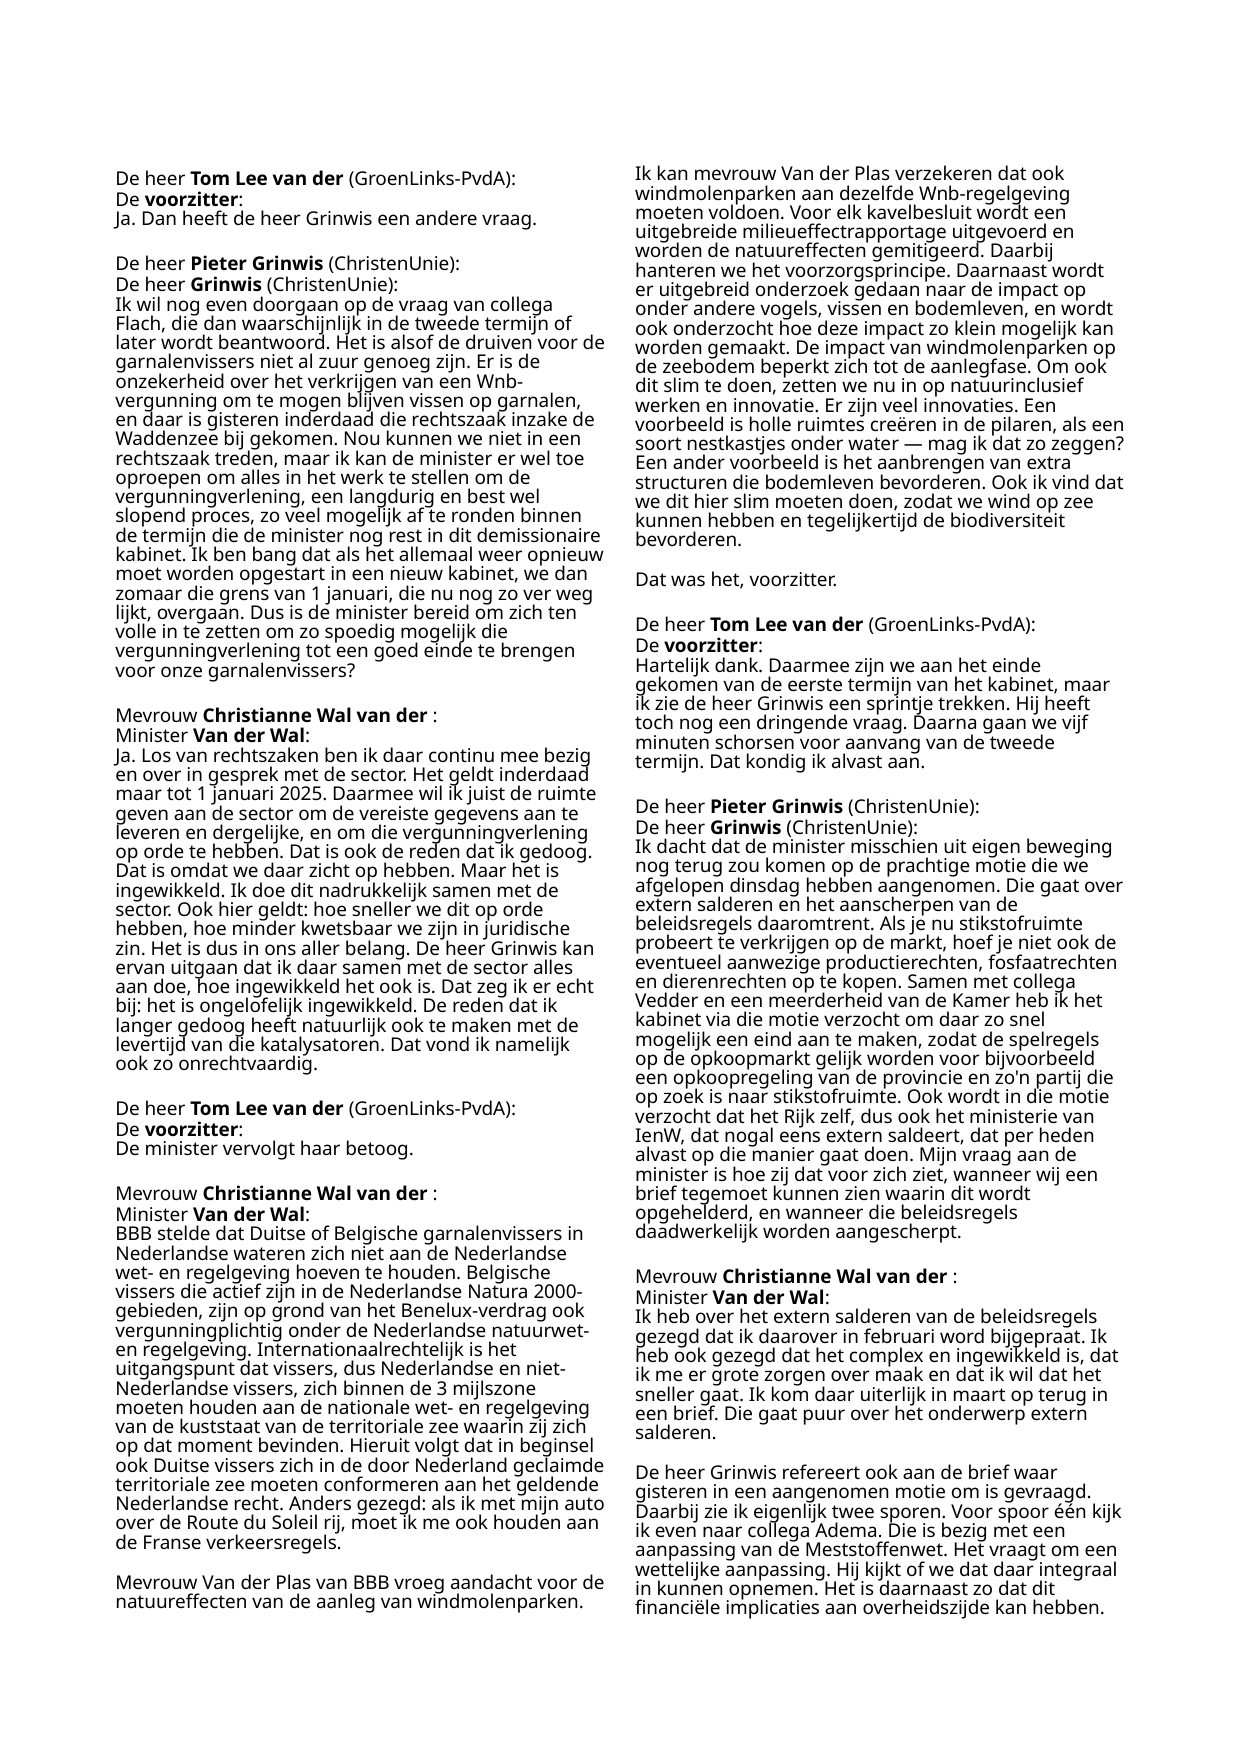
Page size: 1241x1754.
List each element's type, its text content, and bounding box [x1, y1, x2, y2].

text Ik kan mevrouw Van der Plas verzekeren dat ook windmolenparken aan dezelfde Wnb-regelgeving moeten voldoen. Voor elk kavelbesluit wordt een uitgebreide milieueffectrapportage uitgevoerd en worden de natuureffecten gemitigeerd. Daarbij hanteren we het voorzorgsprincipe. Daarnaast wordt er uitgebreid onderzoek gedaan naar de impact op onder andere vogels, vissen en bodemleven, en wordt ook onderzocht hoe deze impact zo klein mogelijk kan worden gemaakt. De impact van windmolenparken op de zeebodem beperkt zich tot de aanlegfase. Om ook dit slim te doen, zetten we nu in op natuurinclusief werken en innovatie. Er zijn veel innovaties. Een voorbeeld is holle ruimtes creëren in de pilaren, als een soort nestkastjes onder water — mag ik dat zo zeggen? Een ander voorbeeld is het aanbrengen van extra structuren die bodemleven bevorderen. Ook ik vind dat we dit hier slim moeten doen, zodat we wind op zee kunnen hebben en tegelijkertijd de biodiversiteit bevorderen. [635, 165, 1125, 551]
text De heer Grinwis (ChristenUnie): [635, 819, 1125, 838]
text De heer Pieter Grinwis (ChristenUnie): [115, 251, 605, 276]
text Minister Van der Wal: [635, 1289, 1125, 1308]
text De heer Tom Lee van der (GroenLinks-PvdA): [115, 1095, 605, 1121]
text Minister Van der Wal: [115, 727, 605, 747]
text Ik dacht dat de minister misschien uit eigen beweging nog terug zou komen op de prachtige motie die we afgelopen dinsdag hebben aangenomen. Die gaat over extern salderen en het aanscherpen van de beleidsregels daaromtrent. Als je nu stikstofruimte probeert te verkrijgen op de markt, hoef je niet ook de eventueel aanwezige productierechten, fosfaatrechten en dierenrechten op te kopen. Samen met collega Vedder en een meerderheid van de Kamer heb ik het kabinet via die motie verzocht om daar zo snel mogelijk een eind aan te maken, zodat de spelregels op de opkoopmarkt gelijk worden voor bijvoorbeeld een opkoopregeling van de provincie en zo'n partij die op zoek is naar stikstofruimte. Ook wordt in die motie verzocht dat het Rijk zelf, dus ook het ministerie van IenW, dat nogal eens extern saldeert, dat per heden alvast op die manier gaat doen. Mijn vraag aan de minister is hoe zij dat voor zich ziet, wanneer wij een brief tegemoet kunnen zien waarin dit wordt opgehelderd, en wanneer die beleidsregels daadwerkelijk worden aangescherpt. [635, 838, 1125, 1243]
text Mevrouw Christianne Wal van der : [635, 1263, 1125, 1289]
text Hartelijk dank. Daarmee zijn we aan het einde gekomen van de eerste termijn van het kabinet, maar ik zie de heer Grinwis een sprintje trekken. Hij heeft toch nog een dringende vraag. Daarna gaan we vijf minuten schorsen voor aanvang van de tweede termijn. Dat kondig ik alvast aan. [635, 657, 1125, 772]
text Dat was het, voorzitter. [635, 571, 1125, 591]
text Ja. Dan heeft de heer Grinwis een andere vraag. [115, 210, 605, 230]
text De heer Grinwis refereert ook aan de brief waar gisteren in een aangenomen motie om is gevraagd. Daarbij zie ik eigenlijk twee sporen. Voor spoor één kijk ik even naar collega Adema. Die is bezig met een aanpassing van de Meststoffenwet. Het vraagt om een wettelijke aanpassing. Hij kijkt of we dat daar integraal in kunnen opnemen. Het is daarnaast zo dat dit financiële implicaties aan overheidszijde kan hebben. [635, 1464, 1125, 1618]
text BBB stelde dat Duitse of Belgische garnalenvissers in Nederlandse wateren zich niet aan de Nederlandse wet- en regelgeving hoeven te houden. Belgische vissers die actief zijn in de Nederlandse Natura 2000-gebieden, zijn op grond van het Benelux-verdrag ook vergunningplichtig onder de Nederlandse natuurwet- en regelgeving. Internationaalrechtelijk is het uitgangspunt dat vissers, dus Nederlandse en niet-Nederlandse vissers, zich binnen de 3 mijlszone moeten houden aan de nationale wet- en regelgeving van de kuststaat van de territoriale zee waarin zij zich op dat moment bevinden. Hieruit volgt dat in beginsel ook Duitse vissers zich in de door Nederland geclaimde territoriale zee moeten conformeren aan het geldende Nederlandse recht. Anders gezegd: als ik met mijn auto over de Route du Soleil rij, moet ik me ook houden aan de Franse verkeersregels. [115, 1225, 605, 1553]
text Ja. Los van rechtszaken ben ik daar continu mee bezig en over in gesprek met de sector. Het geldt inderdaad maar tot 1 januari 2025. Daarmee wil ik juist de ruimte geven aan de sector om de vereiste gegevens aan te leveren en dergelijke, en om die vergunningverlening op orde te hebben. Dat is ook de reden dat ik gedoog. Dat is omdat we daar zicht op hebben. Maar het is ingewikkeld. Ik doe dit nadrukkelijk samen met de sector. Ook hier geldt: hoe sneller we dit op orde hebben, hoe minder kwetsbaar we zijn in juridische zin. Het is dus in ons aller belang. De heer Grinwis kan ervan uitgaan dat ik daar samen met de sector alles aan doe, hoe ingewikkeld het ook is. Dat zeg ik er echt bij: het is ongelofelijk ingewikkeld. De reden dat ik langer gedoog heeft natuurlijk ook te maken met de levertijd van die katalysatoren. Dat vond ik namelijk ook zo onrechtvaardig. [115, 747, 605, 1074]
text Minister Van der Wal: [115, 1206, 605, 1225]
text De heer Grinwis (ChristenUnie): [115, 276, 605, 296]
text De heer Tom Lee van der (GroenLinks-PvdA): [115, 165, 605, 191]
text De voorzitter: [115, 191, 605, 210]
text Mevrouw Christianne Wal van der : [115, 1180, 605, 1206]
text De heer Tom Lee van der (GroenLinks-PvdA): [635, 612, 1125, 637]
text De voorzitter: [635, 637, 1125, 657]
text De voorzitter: [115, 1121, 605, 1140]
text Ik wil nog even doorgaan op de vraag van collega Flach, die dan waarschijnlijk in de tweede termijn of later wordt beantwoord. Het is alsof de druiven voor de garnalenvissers niet al zuur genoeg zijn. Er is de onzekerheid over het verkrijgen van een Wnb-vergunning om te mogen blijven vissen op garnalen, en daar is gisteren inderdaad die rechtszaak inzake de Waddenzee bij gekomen. Nou kunnen we niet in een rechtszaak treden, maar ik kan de minister er wel toe oproepen om alles in het werk te stellen om de vergunningverlening, een langdurig en best wel slopend proces, zo veel mogelijk af te ronden binnen de termijn die de minister nog rest in dit demissionaire kabinet. Ik ben bang dat als het allemaal weer opnieuw moet worden opgestart in een nieuw kabinet, we dan zomaar die grens van 1 januari, die nu nog zo ver weg lijkt, overgaan. Dus is de minister bereid om zich ten volle in te zetten om zo spoedig mogelijk die vergunningverlening tot een goed einde te brengen voor onze garnalenvissers? [115, 296, 605, 681]
text De heer Pieter Grinwis (ChristenUnie): [635, 793, 1125, 819]
text Mevrouw Van der Plas van BBB vroeg aandacht voor de natuureffecten van de aanleg van windmolenparken. [115, 1574, 605, 1612]
text De minister vervolgt haar betoog. [115, 1140, 605, 1159]
text Mevrouw Christianne Wal van der : [115, 702, 605, 727]
text Ik heb over het extern salderen van de beleidsregels gezegd dat ik daarover in februari word bijgepraat. Ik heb ook gezegd dat het complex en ingewikkeld is, dat ik me er grote zorgen over maak en dat ik wil dat het sneller gaat. Ik kom daar uiterlijk in maart op terug in een brief. Die gaat puur over het onderwerp extern salderen. [635, 1308, 1125, 1443]
